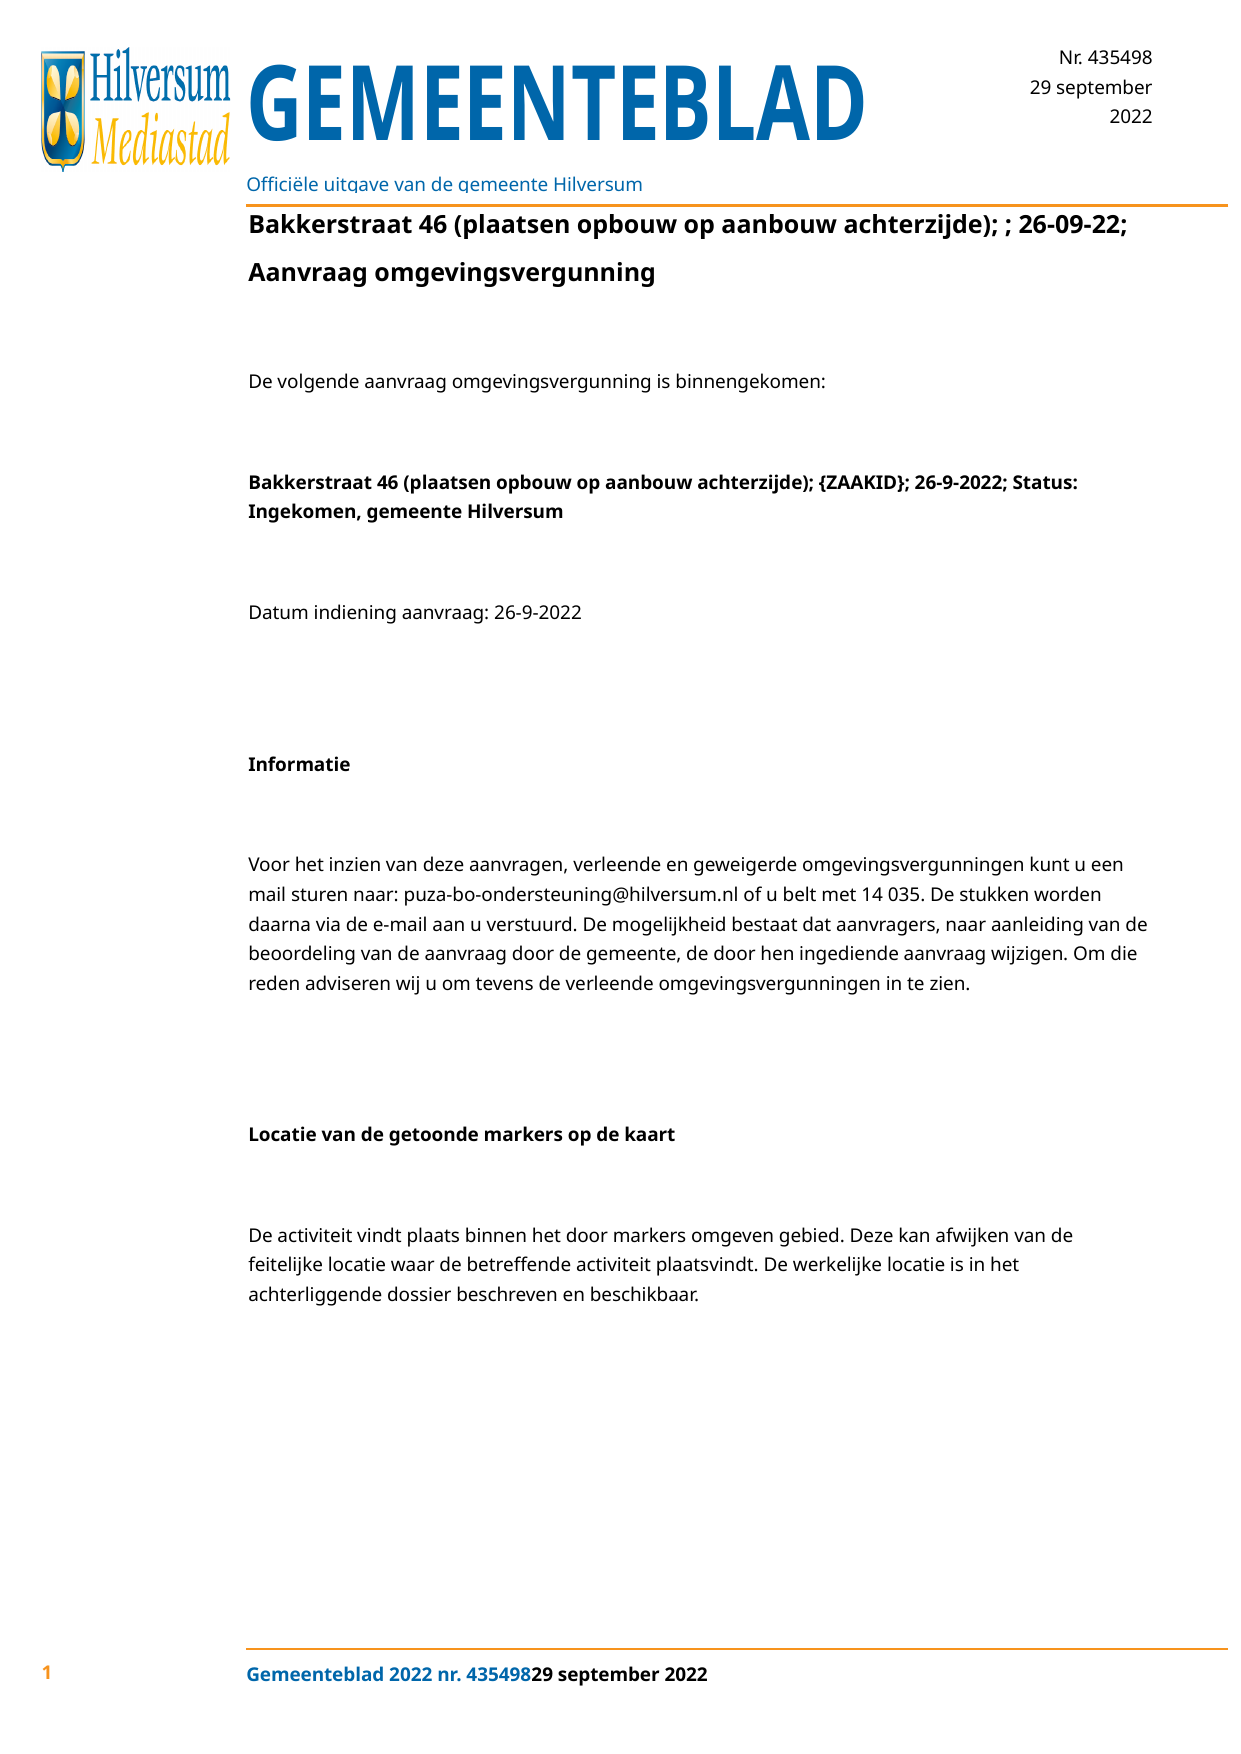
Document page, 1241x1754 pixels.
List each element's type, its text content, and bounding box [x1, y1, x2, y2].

picture [41, 47, 231, 172]
text Datum indiening aanvraag: 26-9-2022 [248, 599, 1152, 625]
text Bakkerstraat 46 (plaatsen opbouw op aanbouw achterzijde); ; 26-09-22; Aanvraag omgevingsvergunning [248, 207, 1152, 288]
text Informatie [248, 751, 1152, 777]
text Locatie van de getoonde markers op de kaart [248, 1121, 1152, 1147]
text Bakkerstraat 46 (plaatsen opbouw op aanbouw achterzijde); {ZAAKID}; 26-9-2022; Status: Ingekomen, gemeente Hilversum [248, 469, 1152, 524]
text Voor het inzien van deze aanvragen, verleende en geweigerde omgevingsvergunningen kunt u een mail sturen naar: puza-bo-ondersteuning@hilversum.nl of u belt met 14 035. De stukken worden daarna via de e-mail aan u verstuurd. De mogelijkheid bestaat dat aanvragers, naar aanleiding van de beoordeling van de aanvraag door de gemeente, de door hen ingediende aanvraag wijzigen. Om die reden adviseren wij u om tevens de verleende omgevingsvergunningen in te zien. [248, 852, 1152, 996]
text De activiteit vindt plaats binnen het door markers omgeven gebied. Deze kan afwijken van de feitelijke locatie waar de betreffende activiteit plaatsvindt. De werkelijke locatie is in het achterliggende dossier beschreven en beschikbaar. [248, 1222, 1152, 1307]
text De volgende aanvraag omgevingsvergunning is binnengekomen: [248, 368, 1152, 394]
